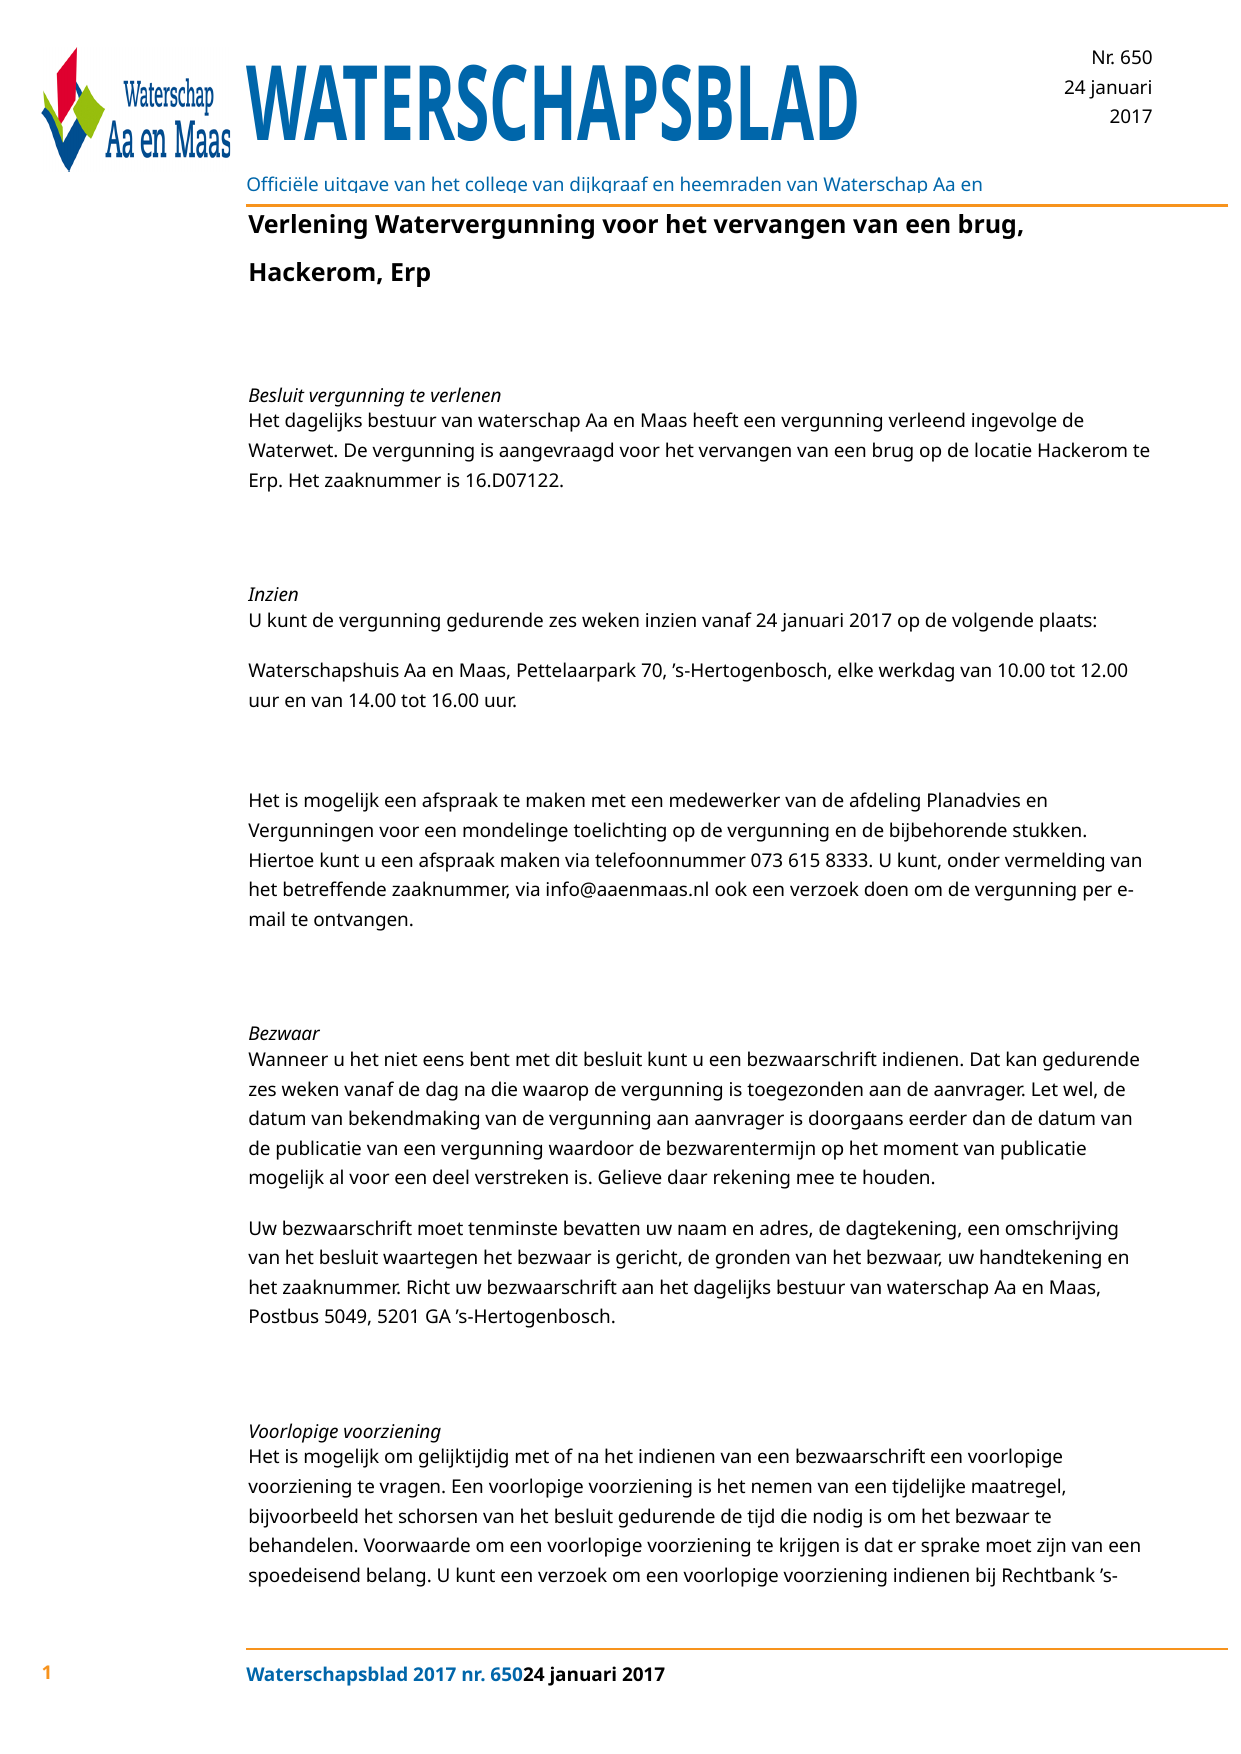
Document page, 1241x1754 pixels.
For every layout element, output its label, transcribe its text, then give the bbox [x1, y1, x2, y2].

text U kunt de vergunning gedurende zes weken inzien vanaf 24 januari 2017 op de volgende plaats: [248, 607, 1152, 633]
text Het dagelijks bestuur van waterschap Aa en Maas heeft een vergunning verleend ingevolge de Waterwet. De vergunning is aangevraagd voor het vervangen van een brug op de locatie Hackerom te Erp. Het zaaknummer is 16.D07122. [248, 408, 1152, 492]
text Uw bezwaarschrift moet tenminste bevatten uw naam en adres, de dagtekening, een omschrijving van het besluit waartegen het bezwaar is gericht, de gronden van het bezwaar, uw handtekening en het zaaknummer. Richt uw bezwaarschrift aan het dagelijks bestuur van waterschap Aa en Maas, Postbus 5049, 5201 GA ’s-Hertogenbosch. [248, 1215, 1152, 1329]
picture [41, 47, 231, 172]
text Inzien [248, 581, 1152, 607]
text Waterschapshuis Aa en Maas, Pettelaarpark 70, ’s-Hertogenbosch, elke werkdag van 10.00 tot 12.00 uur en van 14.00 tot 16.00 uur. [248, 657, 1152, 713]
text Het is mogelijk een afspraak te maken met een medewerker van de afdeling Planadvies en Vergunningen voor een mondelinge toelichting op de vergunning en de bijbehorende stukken. Hiertoe kunt u een afspraak maken via telefoonnummer 073 615 8333. U kunt, onder vermelding van het betreffende zaaknummer, via info@aaenmaas.nl ook een verzoek doen om de vergunning per e-mail te ontvangen. [248, 788, 1152, 932]
text Voorlopige voorziening [248, 1418, 1152, 1444]
text Bezwaar [248, 1020, 1152, 1046]
text Verlening Watervergunning voor het vervangen van een brug, Hackerom, Erp [248, 207, 1152, 288]
text Het is mogelijk om gelijktijdig met of na het indienen van een bezwaarschrift een voorlopige voorziening te vragen. Een voorlopige voorziening is het nemen van een tijdelijke maatregel, bijvoorbeeld het schorsen van het besluit gedurende de tijd die nodig is om het bezwaar te behandelen. Voorwaarde om een voorlopige voorziening te krijgen is dat er sprake moet zijn van een spoedeisend belang. U kunt een verzoek om een voorlopige voorziening indienen bij Rechtbank ’s- [248, 1444, 1152, 1588]
text Wanneer u het niet eens bent met dit besluit kunt u een bezwaarschrift indienen. Dat kan gedurende zes weken vanaf de dag na die waarop de vergunning is toegezonden aan de aanvrager. Let wel, de datum van bekendmaking van de vergunning aan aanvrager is doorgaans eerder dan de datum van de publicatie van een vergunning waardoor de bezwarentermijn op het moment van publicatie mogelijk al voor een deel verstreken is. Gelieve daar rekening mee te houden. [248, 1046, 1152, 1190]
text Besluit vergunning te verlenen [248, 382, 1152, 408]
